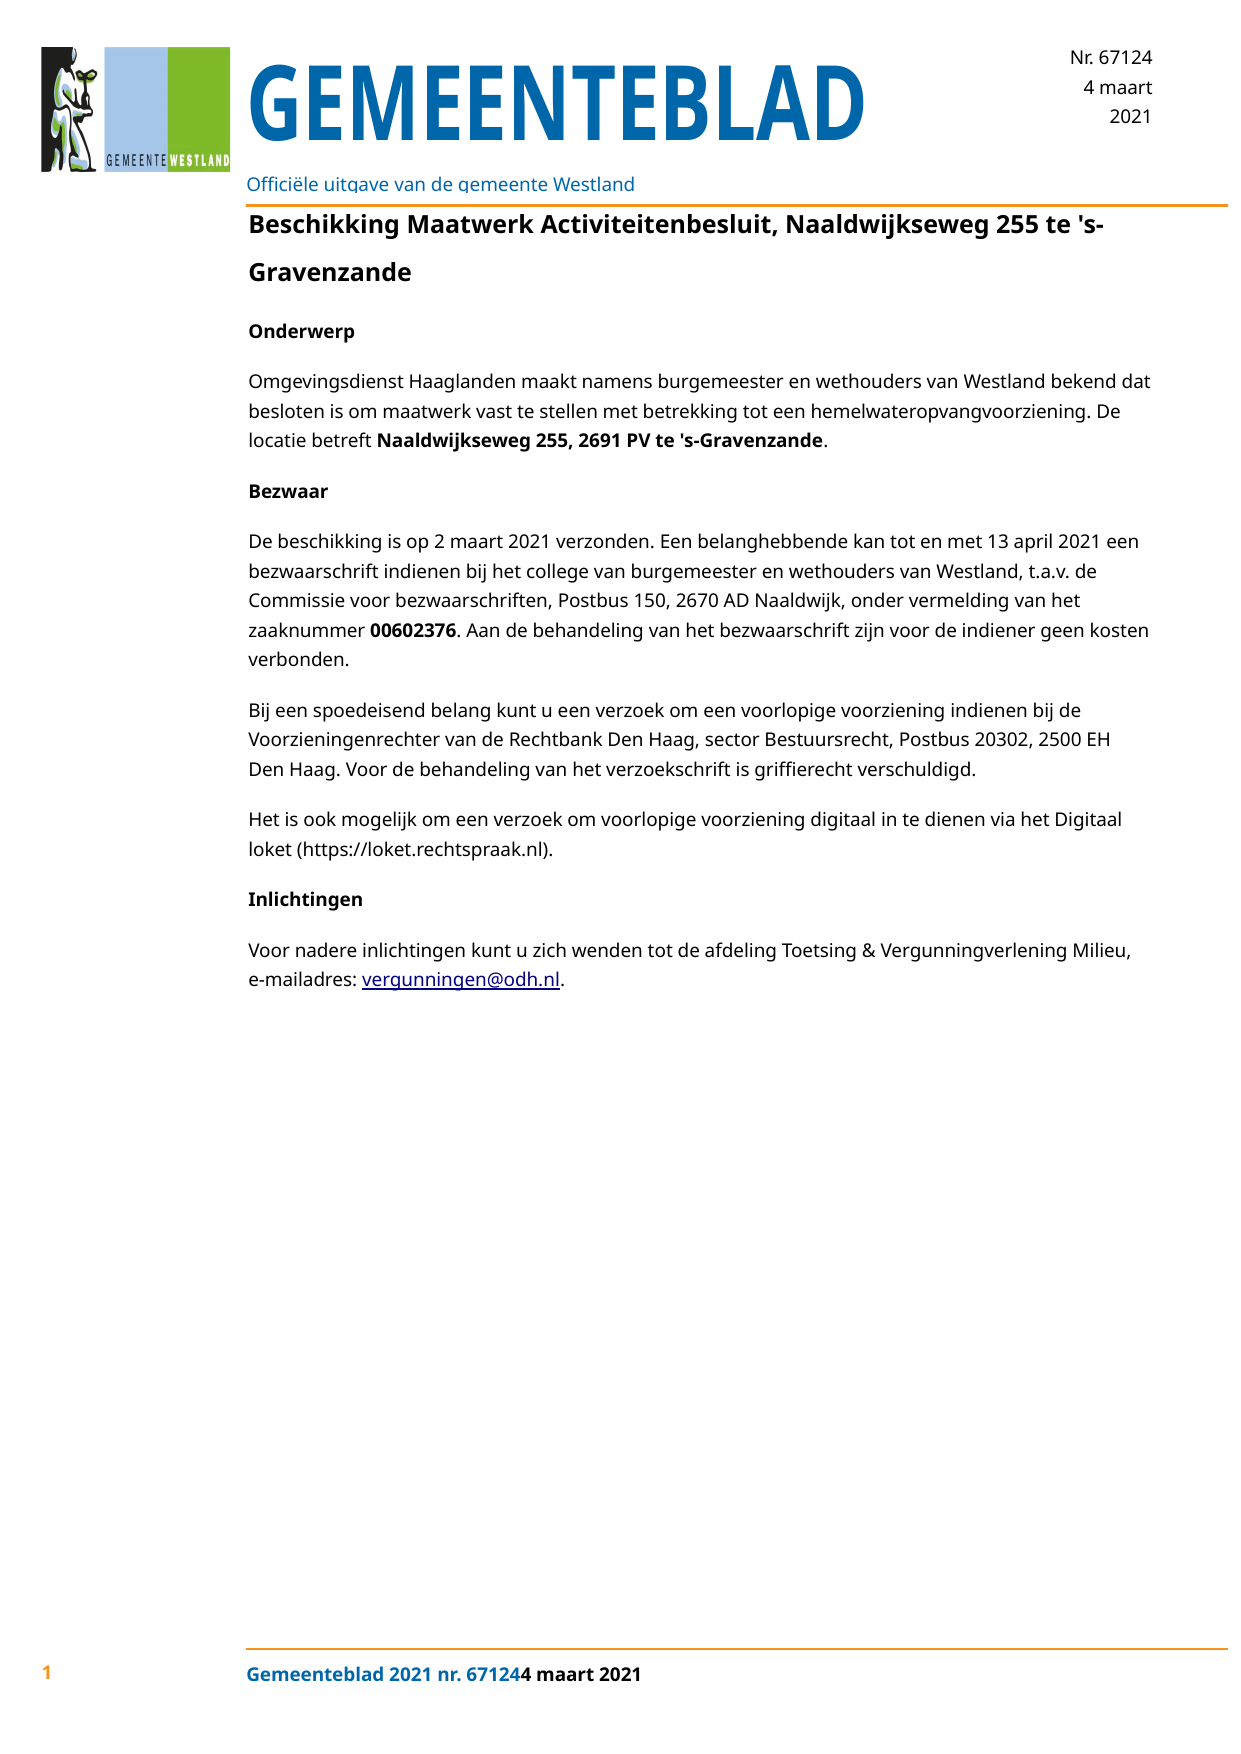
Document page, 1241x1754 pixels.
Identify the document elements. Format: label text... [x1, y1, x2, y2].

text Bij een spoedeisend belang kunt u een verzoek om een voorlopige voorziening indienen bij de Voorzieningenrechter van de Rechtbank Den Haag, sector Bestuursrecht, Postbus 20302, 2500 EH Den Haag. Voor de behandeling van het verzoekschrift is griffierecht verschuldigd. [248, 697, 1152, 782]
picture [41, 47, 231, 172]
text Het is ook mogelijk om een verzoek om voorlopige voorziening digitaal in te dienen via het Digitaal loket (https://loket.rechtspraak.nl). [248, 807, 1152, 862]
text Bezwaar [248, 478, 1152, 504]
text Omgevingsdienst Haaglanden maakt namens burgemeester en wethouders van Westland bekend dat besloten is om maatwerk vast te stellen met betrekking tot een hemelwateropvangvoorziening. De locatie betreft Naaldwijkseweg 255, 2691 PV te 's-Gravenzande. [248, 368, 1152, 453]
text De beschikking is op 2 maart 2021 verzonden. Een belanghebbende kan tot en met 13 april 2021 een bezwaarschrift indienen bij het college van burgemeester en wethouders van Westland, t.a.v. de Commissie voor bezwaarschriften, Postbus 150, 2670 AD Naaldwijk, onder vermelding van het zaaknummer 00602376. Aan de behandeling van het bezwaarschrift zijn voor de indiener geen kosten verbonden. [248, 528, 1152, 672]
text Beschikking Maatwerk Activiteitenbesluit, Naaldwijkseweg 255 te 's-Gravenzande [248, 207, 1152, 288]
text Onderwerp [248, 318, 1152, 344]
text Voor nadere inlichtingen kunt u zich wenden tot de afdeling Toetsing & Vergunningverlening Milieu, e-mailadres: vergunningen@odh.nl. [248, 937, 1152, 992]
text Inlichtingen [248, 887, 1152, 912]
